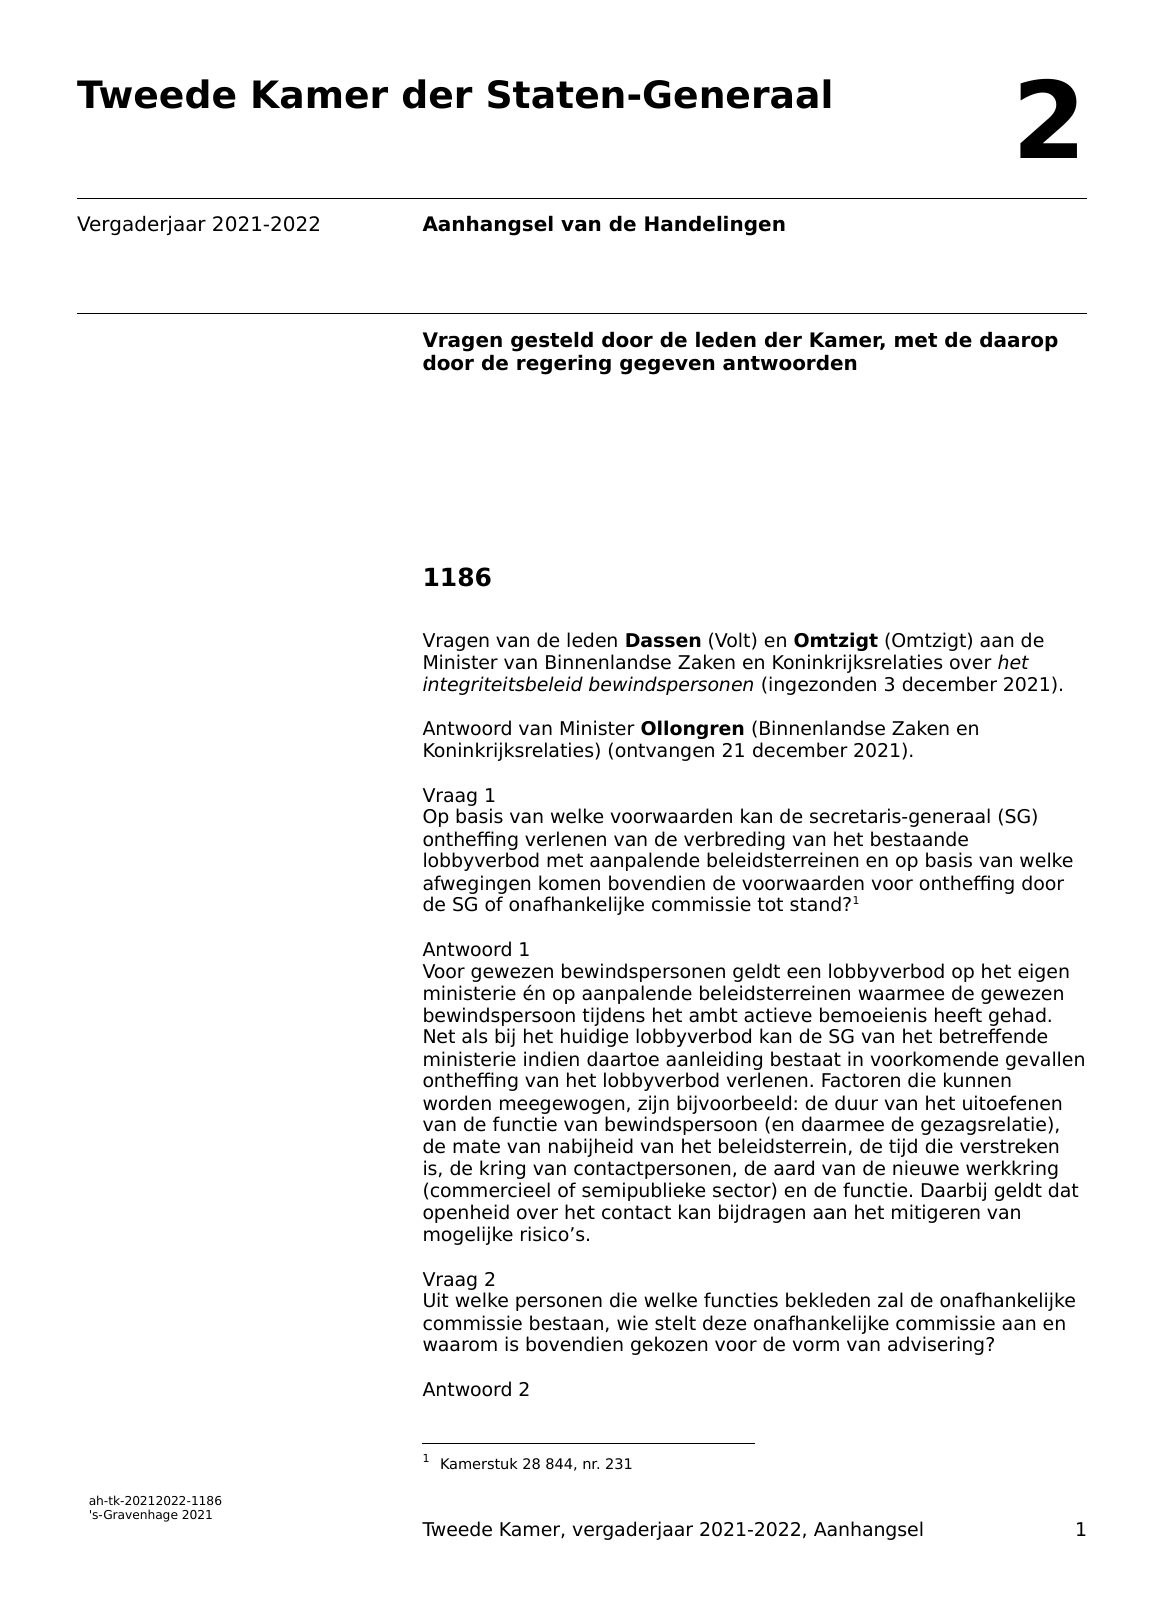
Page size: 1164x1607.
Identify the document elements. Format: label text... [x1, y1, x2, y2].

text Kamerstuk 28 844, nr. 231 [422, 1452, 1087, 1474]
text Vraag 2 [422, 1268, 1087, 1290]
text Op basis van welke voorwaarden kan de secretaris-generaal (SG) ontheffing verlenen van de verbreding van het bestaande lobbyverbod met aanpalende beleidsterreinen en op basis van welke afwegingen komen bovendien de voorwaarden voor ontheffing door de SG of onafhankelijke commissie tot stand? [422, 806, 1087, 916]
text Vraag 1 [422, 784, 1087, 806]
text 's-Gravenhage 2021 [88, 1508, 323, 1522]
table_cell [77, 314, 422, 375]
text Antwoord van Minister Ollongren (Binnenlandse Zaken en Koninkrijksrelaties) (ontvangen 21 december 2021). [422, 718, 1087, 762]
table_header Tweede Kamer der Staten-Generaal [77, 59, 886, 198]
text ah-tk-20212022-1186 [88, 1494, 323, 1508]
text Antwoord 2 [422, 1378, 1087, 1401]
table_header 2 [886, 59, 1087, 198]
text Uit welke personen die welke functies bekleden zal de onafhankelijke commissie bestaan, wie stelt deze onafhankelijke commissie aan en waarom is bovendien gekozen voor de vorm van advisering? [422, 1290, 1087, 1356]
text 1186 [422, 563, 1087, 592]
text Vragen van de leden Dassen (Volt) en Omtzigt (Omtzigt) aan de Minister van Binnenlandse Zaken en Koninkrijksrelaties over het integriteitsbeleid bewindspersonen (ingezonden 3 december 2021). [422, 630, 1087, 696]
table_cell Aanhangsel van de Handelingen [422, 199, 1087, 313]
text Antwoord 1 [422, 938, 1087, 961]
table_cell Vragen gesteld door de leden der Kamer, met de daarop door de regering gegeven antwoorden [422, 314, 1087, 375]
table_cell Vergaderjaar 2021-2022 [77, 199, 422, 313]
text Voor gewezen bewindspersonen geldt een lobbyverbod op het eigen ministerie én op aanpalende beleidsterreinen waarmee de gewezen bewindspersoon tijdens het ambt actieve bemoeienis heeft gehad. Net als bij het huidige lobbyverbod kan de SG van het betreffende ministerie indien daartoe aanleiding bestaat in voorkomende gevallen ontheffing van het lobbyverbod verlenen. Factoren die kunnen worden meegewogen, zijn bijvoorbeeld: de duur van het uitoefenen van de functie van bewindspersoon (en daarmee de gezagsrelatie), de mate van nabijheid van het beleidsterrein, de tijd die verstreken is, de kring van contactpersonen, de aard van de nieuwe werkkring (commercieel of semipublieke sector) en de functie. Daarbij geldt dat openheid over het contact kan bijdragen aan het mitigeren van mogelijke risico’s. [422, 961, 1087, 1246]
